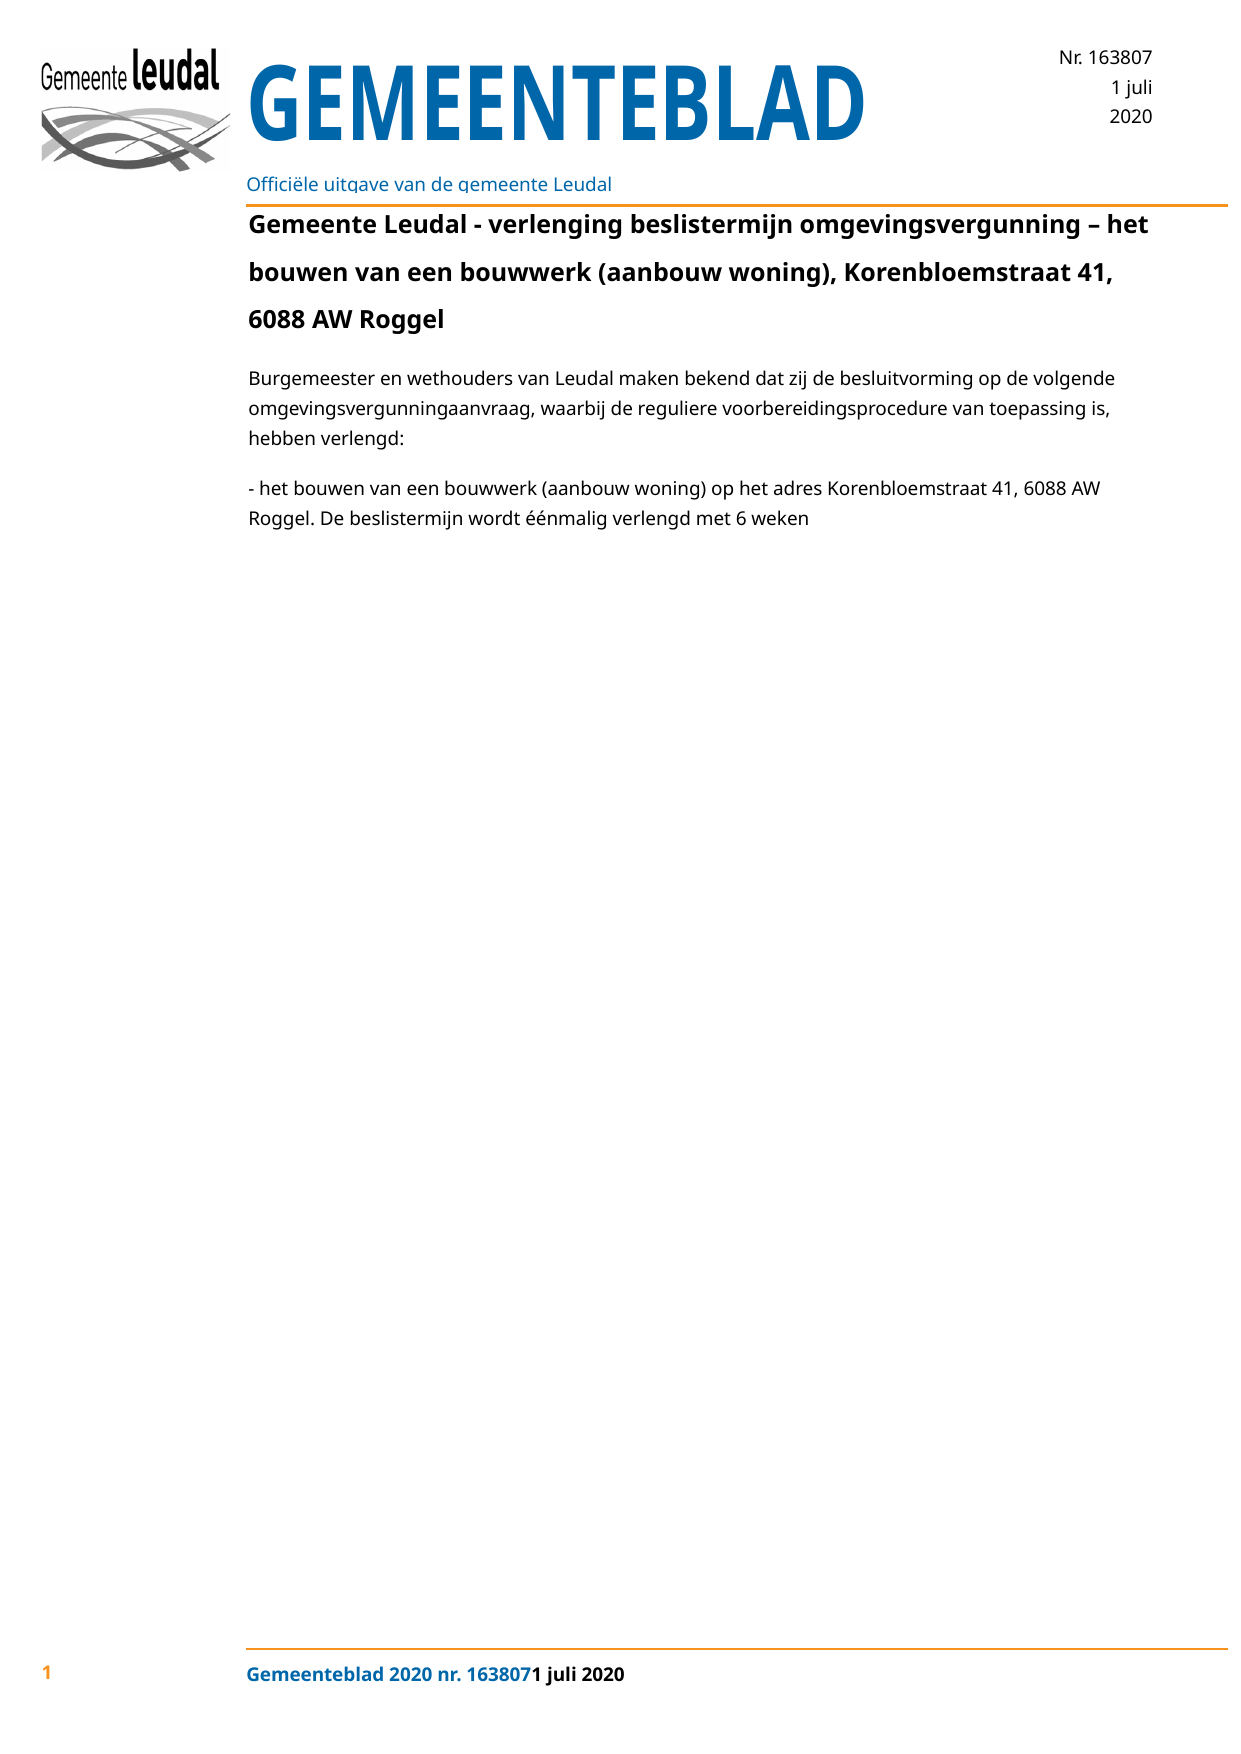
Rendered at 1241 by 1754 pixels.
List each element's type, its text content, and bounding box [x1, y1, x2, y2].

text - het bouwen van een bouwwerk (aanbouw woning) op het adres Korenbloemstraat 41, 6088 AW Roggel. De beslistermijn wordt éénmalig verlengd met 6 weken [248, 475, 1152, 530]
text Gemeente Leudal - verlenging beslistermijn omgevingsvergunning – het bouwen van een bouwwerk (aanbouw woning), Korenbloemstraat 41, 6088 AW Roggel [248, 207, 1152, 336]
text Burgemeester en wethouders van Leudal maken bekend dat zij de besluitvorming op de volgende omgevingsvergunningaanvraag, waarbij de reguliere voorbereidingsprocedure van toepassing is, hebben verlengd: [248, 366, 1152, 450]
picture [41, 47, 231, 172]
